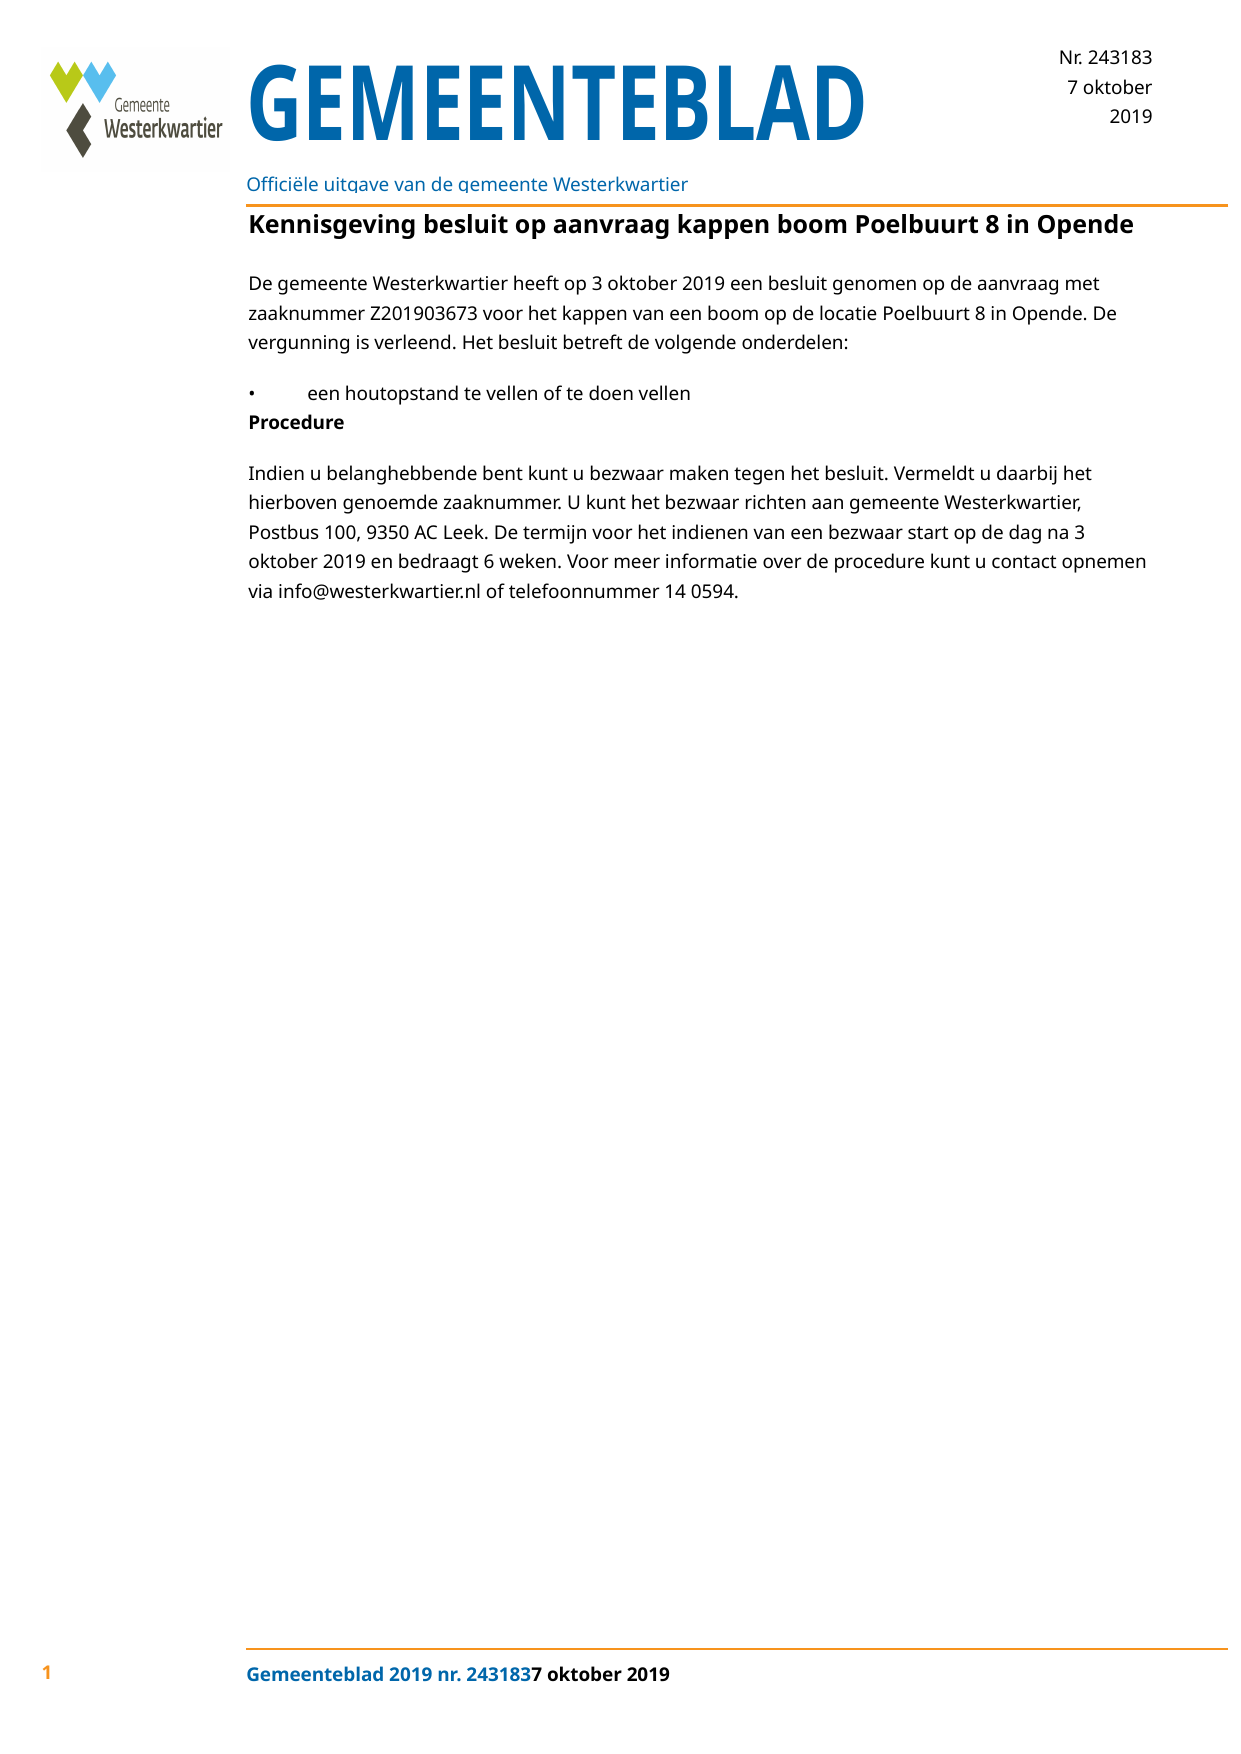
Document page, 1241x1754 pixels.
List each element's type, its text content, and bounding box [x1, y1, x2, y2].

picture [41, 47, 231, 172]
text Indien u belanghebbende bent kunt u bezwaar maken tegen het besluit. Vermeldt u daarbij het hierboven genoemde zaaknummer. U kunt het bezwaar richten aan gemeente Westerkwartier, Postbus 100, 9350 AC Leek. De termijn voor het indienen van een bezwaar start op de dag na 3 oktober 2019 en bedraagt 6 weken. Voor meer informatie over de procedure kunt u contact opnemen via info@westerkwartier.nl of telefoonnummer 14 0594. [248, 460, 1152, 604]
text Procedure [248, 409, 1152, 435]
text Kennisgeving besluit op aanvraag kappen boom Poelbuurt 8 in Opende [248, 207, 1152, 241]
text De gemeente Westerkwartier heeft op 3 oktober 2019 een besluit genomen op de aanvraag met zaaknummer Z201903673 voor het kappen van een boom op de locatie Poelbuurt 8 in Opende. De vergunning is verleend. Het besluit betreft de volgende onderdelen: [248, 270, 1152, 355]
list een houtopstand te vellen of te doen vellen [248, 380, 1152, 406]
